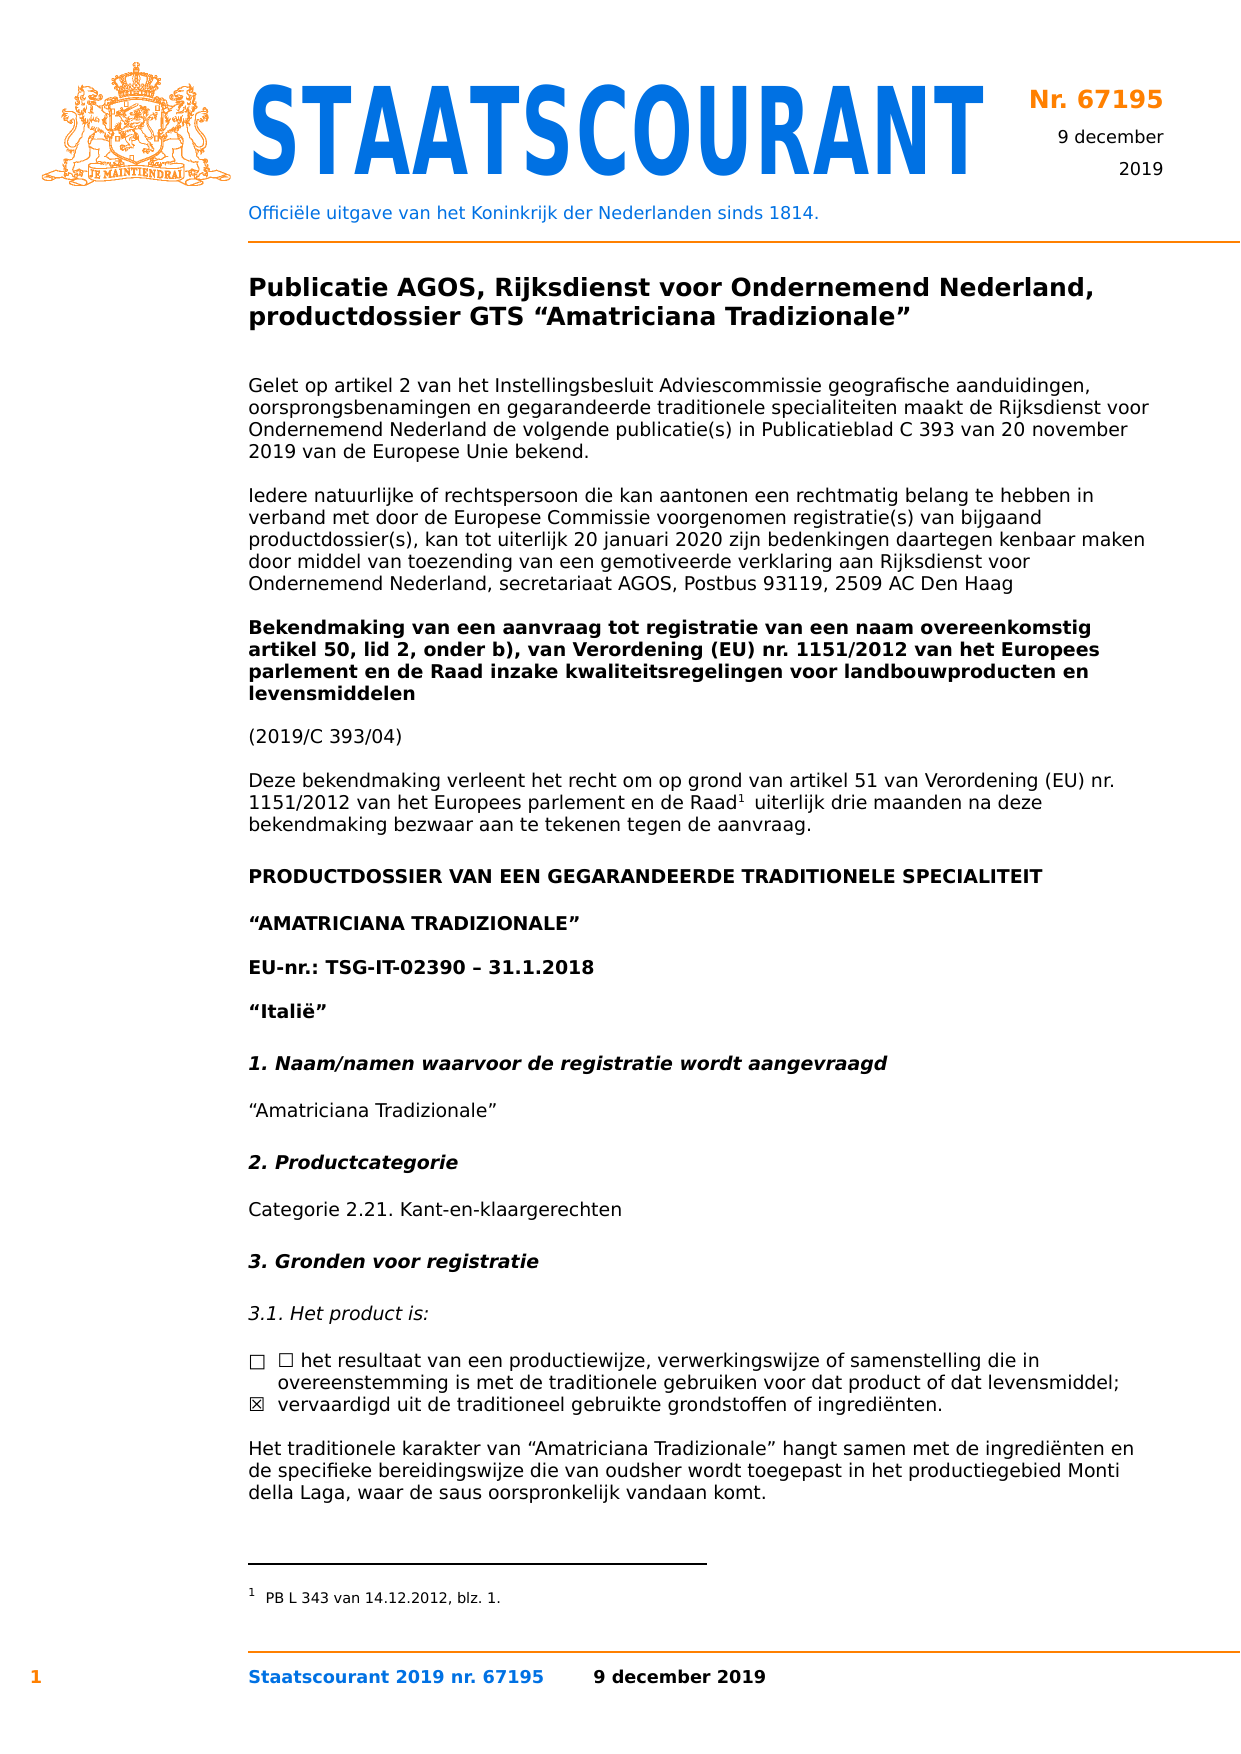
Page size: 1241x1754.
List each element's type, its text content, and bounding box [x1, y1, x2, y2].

picture [41, 62, 231, 186]
text Deze bekendmaking verleent het recht om op grond van artikel 51 van Verordening (EU) nr. 1151/2012 van het Europees parlement en de Raad uiterlijk drie maanden na deze bekendmaking bezwaar aan te tekenen tegen de aanvraag. [248, 770, 1163, 836]
text (2019/C 393/04) [248, 726, 1163, 748]
text “Amatriciana Tradizionale” [248, 1100, 1163, 1122]
text EU-nr.: TSG-IT-02390 – 31.1.2018 [248, 957, 1163, 979]
subtitle 2. Productcategorie [248, 1152, 1163, 1174]
table_header Nr. 67195 [998, 62, 1240, 121]
subtitle Publicatie AGOS, Rijksdienst voor Ondernemend Nederland, productdossier GTS “Amatriciana Tradizionale” [248, 273, 1163, 331]
table_header STAATSCOURANT [248, 62, 998, 203]
text Gelet op artikel 2 van het Instellingsbesluit Adviescommissie geografische aanduidingen, oorsprongsbenamingen en gegarandeerde traditionele specialiteiten maakt de Rijksdienst voor Ondernemend Nederland de volgende publicatie(s) in Publicatieblad C 393 van 20 november 2019 van de Europese Unie bekend. [248, 375, 1163, 463]
text “Italië” [248, 1001, 1163, 1023]
text PB L 343 van 14.12.2012, blz. 1. [248, 1586, 1163, 1608]
table_cell Officiële uitgave van het Koninkrijk der Nederlanden sinds 1814. [248, 203, 1240, 241]
text □ ☐ het resultaat van een productiewijze, verwerkingswijze of samenstelling die in overeenstemming is met de traditionele gebruiken voor dat product of dat levensmiddel; [248, 1350, 1163, 1394]
subtitle 3.1. Het product is: [248, 1303, 1163, 1325]
text Het traditionele karakter van “Amatriciana Tradizionale” hangt samen met de ingrediënten en de specifieke bereidingswijze die van oudsher wordt toegepast in het productiegebied Monti della Laga, waar de saus oorspronkelijk vandaan komt. [248, 1438, 1163, 1503]
subtitle PRODUCTDOSSIER VAN EEN GEGARANDEERDE TRADITIONELE SPECIALITEIT [248, 866, 1163, 888]
text ☒ vervaardigd uit de traditioneel gebruikte grondstoffen of ingrediënten. [248, 1394, 1163, 1416]
text Categorie 2.21. Kant-en-klaargerechten [248, 1199, 1163, 1221]
text Bekendmaking van een aanvraag tot registratie van een naam overeenkomstig artikel 50, lid 2, onder b), van Verordening (EU) nr. 1151/2012 van het Europees parlement en de Raad inzake kwaliteitsregelingen voor landbouwproducten en levensmiddelen [248, 617, 1163, 704]
subtitle 3. Gronden voor registratie [248, 1251, 1163, 1273]
text “AMATRICIANA TRADIZIONALE” [248, 913, 1163, 935]
subtitle 1. Naam/namen waarvoor de registratie wordt aangevraagd [248, 1053, 1163, 1075]
table_cell 9 december [998, 121, 1240, 153]
table_header [25, 62, 248, 241]
text Iedere natuurlijke of rechtspersoon die kan aantonen een rechtmatig belang te hebben in verband met door de Europese Commissie voorgenomen registratie(s) van bijgaand productdossier(s), kan tot uiterlijk 20 januari 2020 zijn bedenkingen daartegen kenbaar maken door middel van toezending van een gemotiveerde verklaring aan Rijksdienst voor Ondernemend Nederland, secretariaat AGOS, Postbus 93119, 2509 AC Den Haag [248, 485, 1163, 595]
table_cell 2019 [998, 153, 1240, 203]
